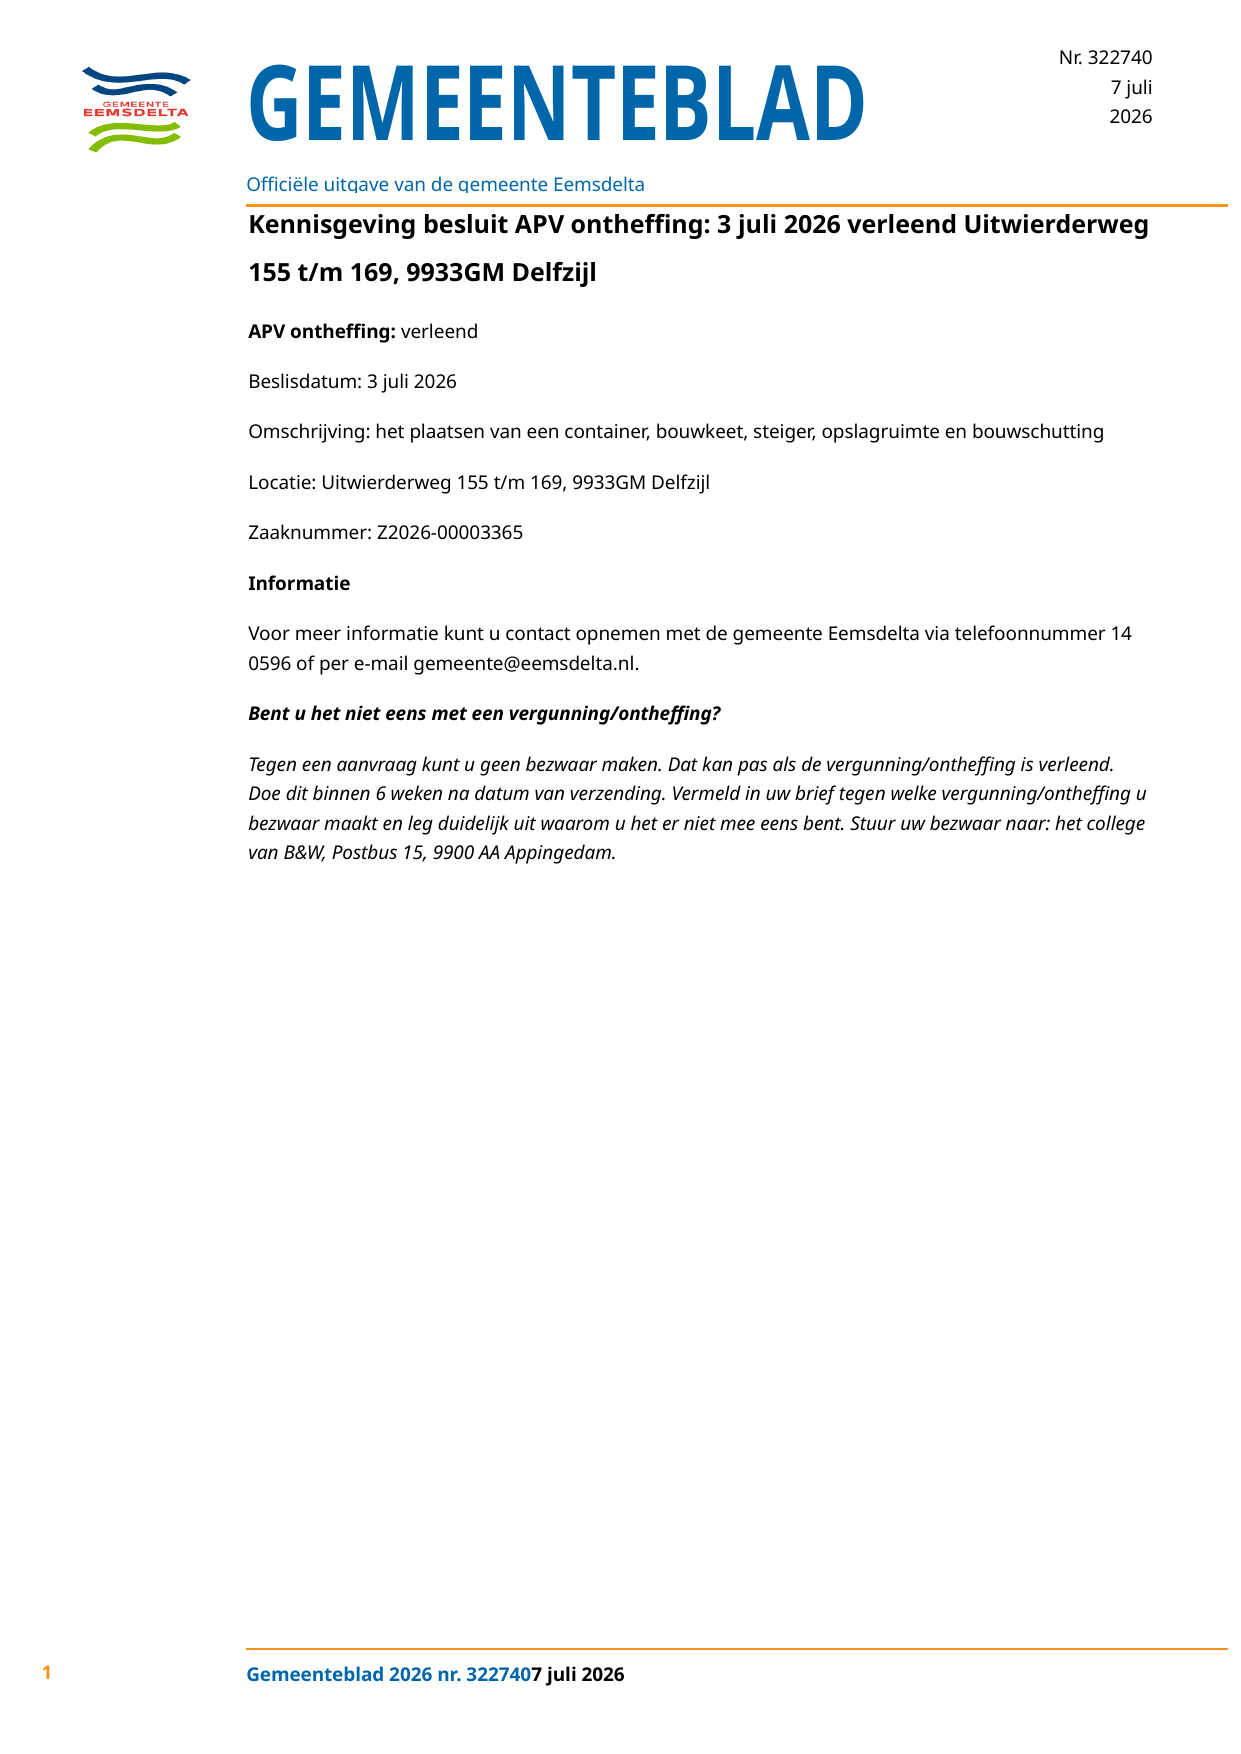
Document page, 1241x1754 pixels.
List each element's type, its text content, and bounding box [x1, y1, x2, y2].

text Kennisgeving besluit APV ontheffing: 3 juli 2026 verleend Uitwierderweg 155 t/m 169, 9933GM Delfzijl [248, 207, 1152, 288]
text Zaaknummer: Z2026-00003365 [248, 519, 1152, 545]
text Bent u het niet eens met een vergunning/ontheffing? [248, 700, 1152, 726]
text Locatie: Uitwierderweg 155 t/m 169, 9933GM Delfzijl [248, 469, 1152, 495]
picture [41, 47, 231, 172]
text Omschrijving: het plaatsen van een container, bouwkeet, steiger, opslagruimte en bouwschutting [248, 419, 1152, 444]
text Tegen een aanvraag kunt u geen bezwaar maken. Dat kan pas als de vergunning/ontheffing is verleend. Doe dit binnen 6 weken na datum van verzending. Vermeld in uw brief tegen welke vergunning/ontheffing u bezwaar maakt en leg duidelijk uit waarom u het er niet mee eens bent. Stuur uw bezwaar naar: het college van B&W, Postbus 15, 9900 AA Appingedam. [248, 751, 1152, 865]
text APV ontheffing: verleend [248, 318, 1152, 344]
text Voor meer informatie kunt u contact opnemen met de gemeente Eemsdelta via telefoonnummer 14 0596 of per e-mail gemeente@eemsdelta.nl. [248, 620, 1152, 676]
text Beslisdatum: 3 juli 2026 [248, 368, 1152, 394]
text Informatie [248, 570, 1152, 596]
